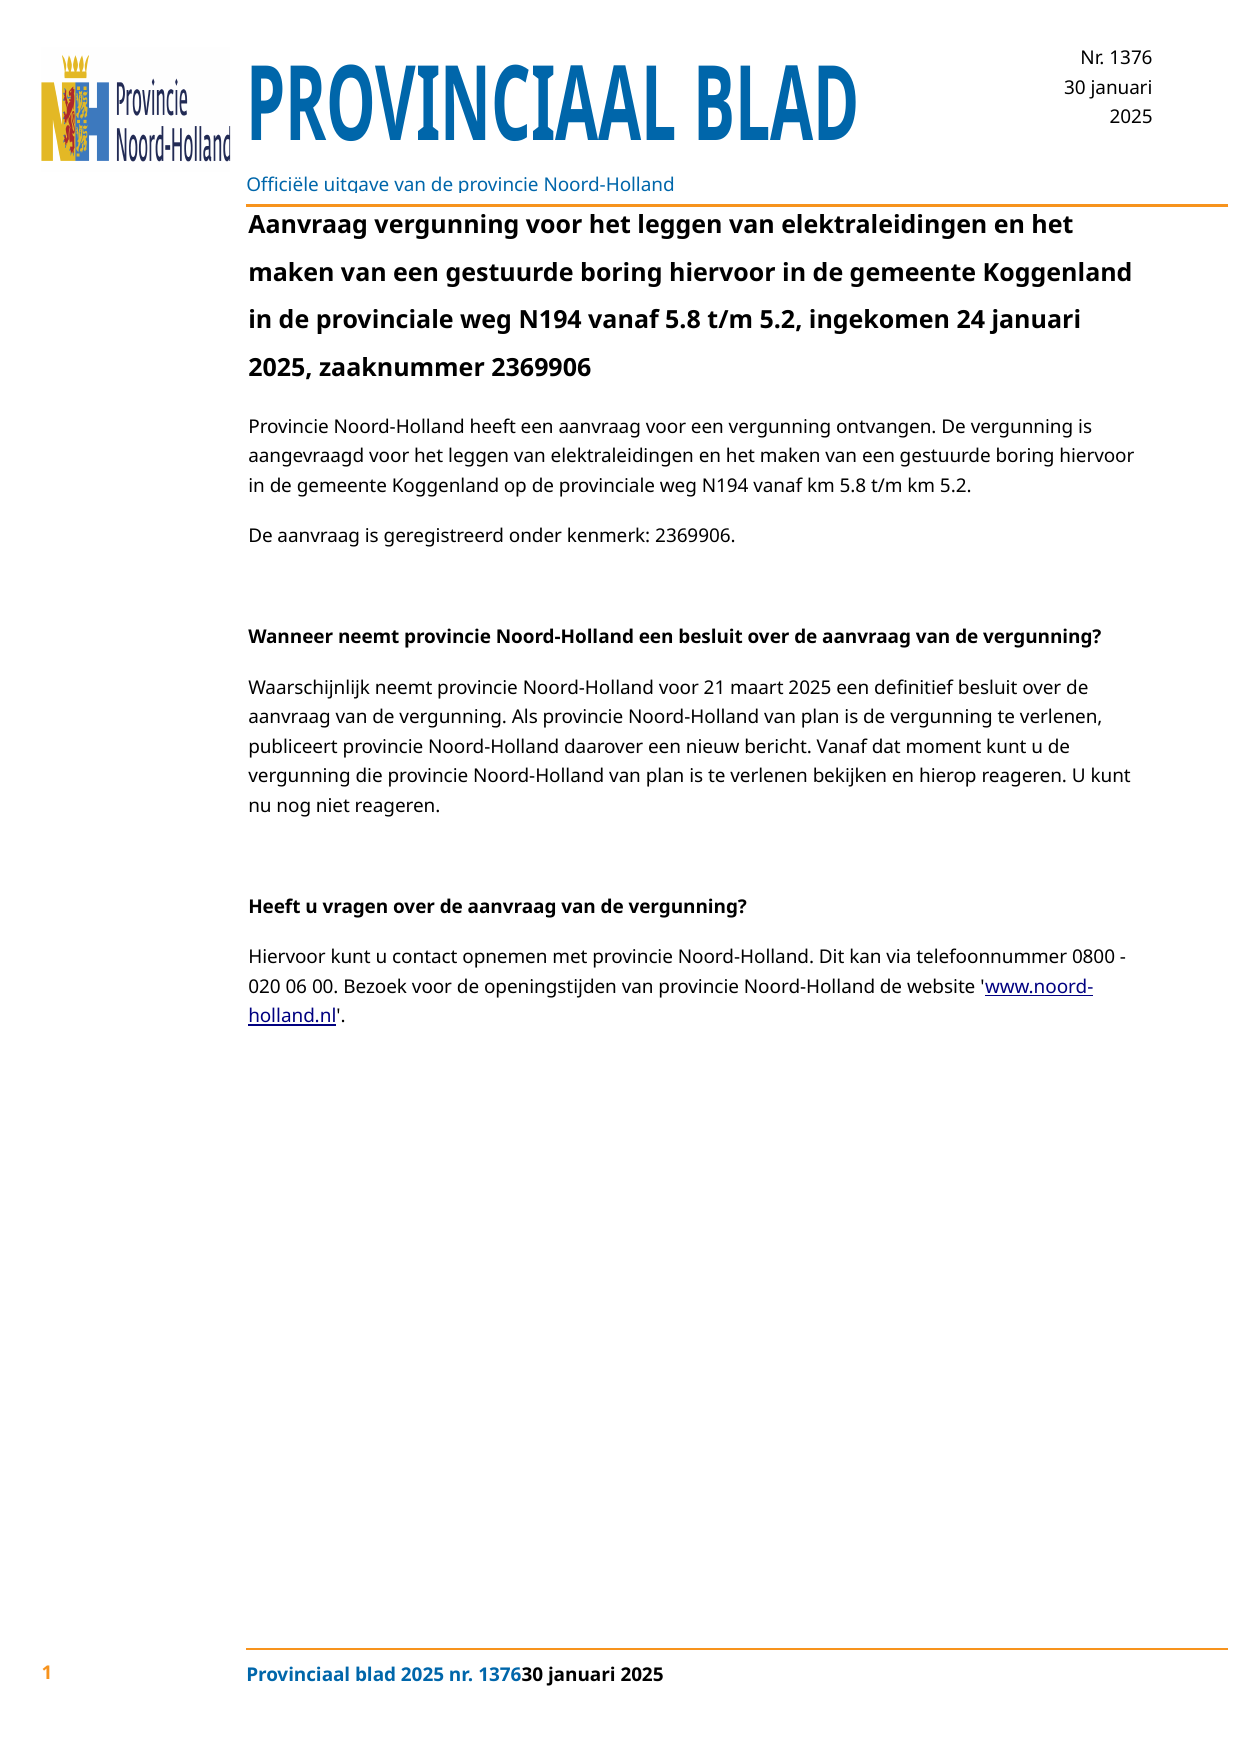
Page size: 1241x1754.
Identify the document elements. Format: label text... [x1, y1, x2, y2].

text Heeft u vragen over de aanvraag van de vergunning? [248, 893, 1152, 919]
picture [41, 47, 231, 172]
text Provincie Noord-Holland heeft een aanvraag voor een vergunning ontvangen. De vergunning is aangevraagd voor het leggen van elektraleidingen en het maken van een gestuurde boring hiervoor in de gemeente Koggenland op de provinciale weg N194 vanaf km 5.8 t/m km 5.2. [248, 413, 1152, 498]
text Wanneer neemt provincie Noord-Holland een besluit over de aanvraag van de vergunning? [248, 623, 1152, 649]
text Waarschijnlijk neemt provincie Noord-Holland voor 21 maart 2025 een definitief besluit over de aanvraag van de vergunning. Als provincie Noord-Holland van plan is de vergunning te verlenen, publiceert provincie Noord-Holland daarover een nieuw bericht. Vanaf dat moment kunt u de vergunning die provincie Noord-Holland van plan is te verlenen bekijken en hierop reageren. U kunt nu nog niet reageren. [248, 674, 1152, 818]
text Aanvraag vergunning voor het leggen van elektraleidingen en het maken van een gestuurde boring hiervoor in de gemeente Koggenland in de provinciale weg N194 vanaf 5.8 t/m 5.2, ingekomen 24 januari 2025, zaaknummer 2369906 [248, 207, 1152, 384]
text Hiervoor kunt u contact opnemen met provincie Noord-Holland. Dit kan via telefoonnummer 0800 - 020 06 00. Bezoek voor de openingstijden van provincie Noord-Holland de website 'www.noord-holland.nl'. [248, 943, 1152, 1028]
text De aanvraag is geregistreerd onder kenmerk: 2369906. [248, 523, 1152, 548]
